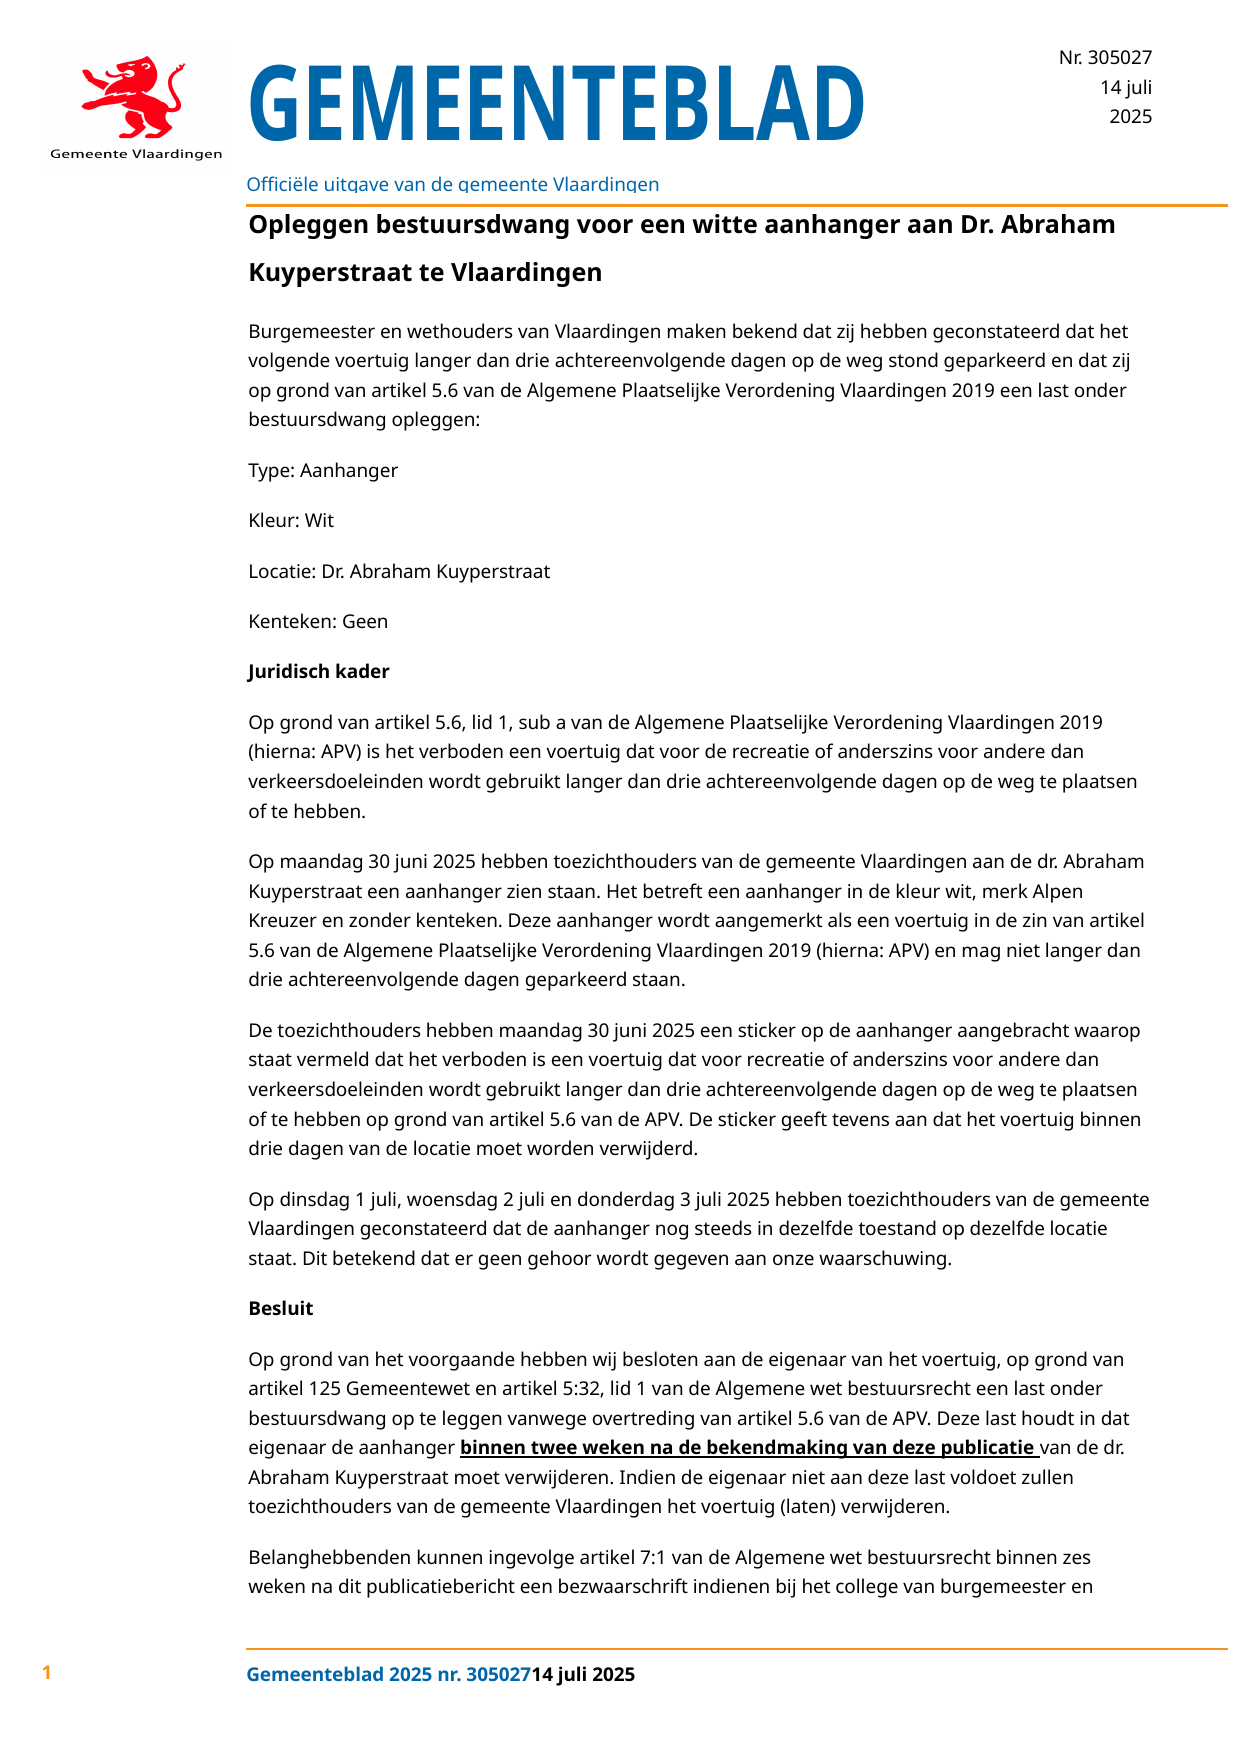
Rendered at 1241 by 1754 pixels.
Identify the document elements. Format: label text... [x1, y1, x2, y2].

text Opleggen bestuursdwang voor een witte aanhanger aan Dr. Abraham Kuyperstraat te Vlaardingen [248, 207, 1152, 288]
text Belanghebbenden kunnen ingevolge artikel 7:1 van de Algemene wet bestuursrecht binnen zes weken na dit publicatiebericht een bezwaarschrift indienen bij het college van burgemeester en [248, 1544, 1152, 1599]
text Juridisch kader [248, 659, 1152, 684]
picture [41, 47, 231, 172]
text Besluit [248, 1295, 1152, 1321]
text Op dinsdag 1 juli, woensdag 2 juli en donderdag 3 juli 2025 hebben toezichthouders van de gemeente Vlaardingen geconstateerd dat de aanhanger nog steeds in dezelfde toestand op dezelfde locatie staat. Dit betekend dat er geen gehoor wordt gegeven aan onze waarschuwing. [248, 1186, 1152, 1271]
text Op grond van het voorgaande hebben wij besloten aan de eigenaar van het voertuig, op grond van artikel 125 Gemeentewet en artikel 5:32, lid 1 van de Algemene wet bestuursrecht een last onder bestuursdwang op te leggen vanwege overtreding van artikel 5.6 van de APV. Deze last houdt in dat eigenaar de aanhanger binnen twee weken na de bekendmaking van deze publicatie van de dr. Abraham Kuyperstraat moet verwijderen. Indien de eigenaar niet aan deze last voldoet zullen toezichthouders van de gemeente Vlaardingen het voertuig (laten) verwijderen. [248, 1346, 1152, 1519]
text Type: Aanhanger [248, 457, 1152, 483]
text Kenteken: Geen [248, 608, 1152, 634]
text Op maandag 30 juni 2025 hebben toezichthouders van de gemeente Vlaardingen aan de dr. Abraham Kuyperstraat een aanhanger zien staan. Het betreft een aanhanger in de kleur wit, merk Alpen Kreuzer en zonder kenteken. Deze aanhanger wordt aangemerkt als een voertuig in de zin van artikel 5.6 van de Algemene Plaatselijke Verordening Vlaardingen 2019 (hierna: APV) en mag niet langer dan drie achtereenvolgende dagen geparkeerd staan. [248, 848, 1152, 992]
text Op grond van artikel 5.6, lid 1, sub a van de Algemene Plaatselijke Verordening Vlaardingen 2019 (hierna: APV) is het verboden een voertuig dat voor de recreatie of anderszins voor andere dan verkeersdoeleinden wordt gebruikt langer dan drie achtereenvolgende dagen op de weg te plaatsen of te hebben. [248, 709, 1152, 824]
text De toezichthouders hebben maandag 30 juni 2025 een sticker op de aanhanger aangebracht waarop staat vermeld dat het verboden is een voertuig dat voor recreatie of anderszins voor andere dan verkeersdoeleinden wordt gebruikt langer dan drie achtereenvolgende dagen op de weg te plaatsen of te hebben op grond van artikel 5.6 van de APV. De sticker geeft tevens aan dat het voertuig binnen drie dagen van de locatie moet worden verwijderd. [248, 1017, 1152, 1161]
text Locatie: Dr. Abraham Kuyperstraat [248, 558, 1152, 584]
text Kleur: Wit [248, 507, 1152, 533]
text Burgemeester en wethouders van Vlaardingen maken bekend dat zij hebben geconstateerd dat het volgende voertuig langer dan drie achtereenvolgende dagen op de weg stond geparkeerd en dat zij op grond van artikel 5.6 van de Algemene Plaatselijke Verordening Vlaardingen 2019 een last onder bestuursdwang opleggen: [248, 318, 1152, 432]
